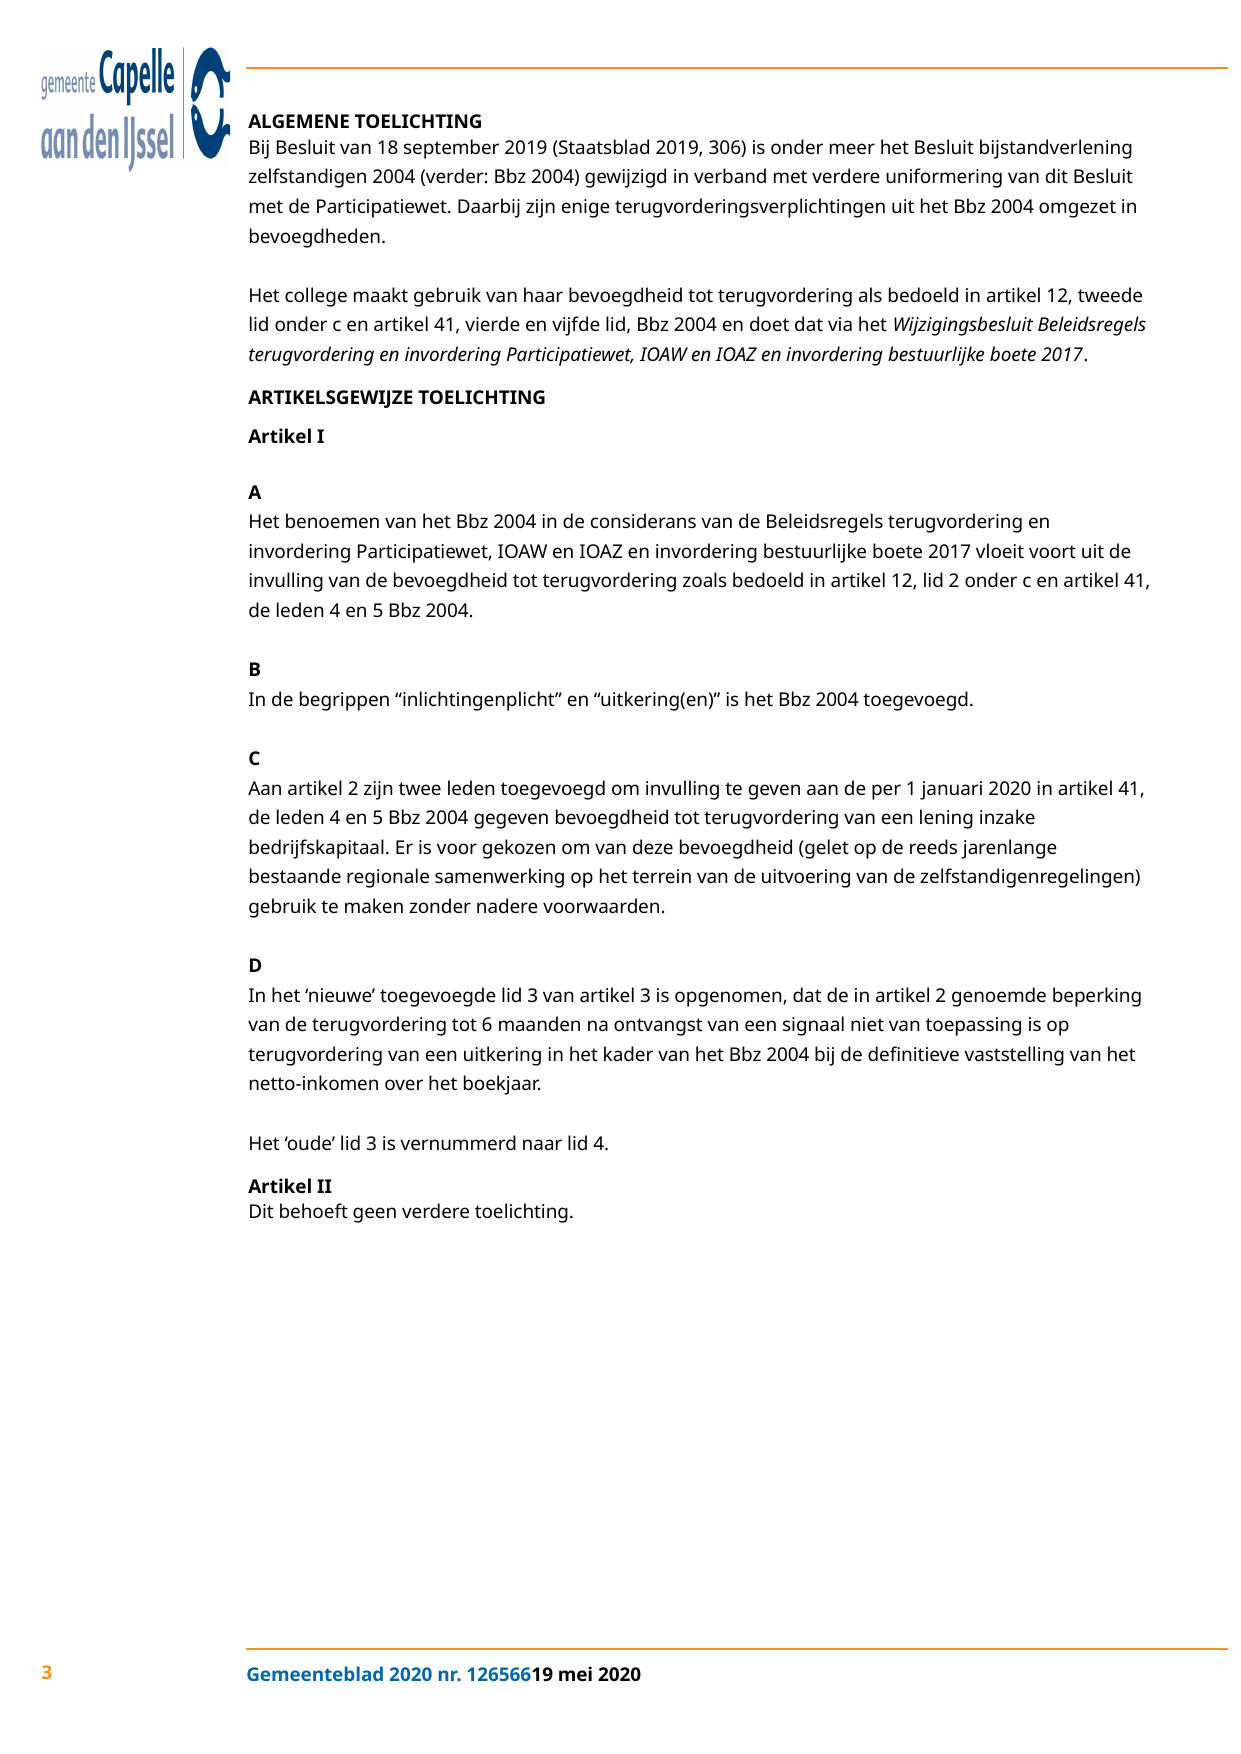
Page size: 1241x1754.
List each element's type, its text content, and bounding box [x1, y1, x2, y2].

text Dit behoeft geen verdere toelichting. [248, 1199, 1152, 1224]
text Aan artikel 2 zijn twee leden toegevoegd om invulling te geven aan de per 1 januari 2020 in artikel 41, de leden 4 en 5 Bbz 2004 gegeven bevoegdheid tot terugvordering van een lening inzake bedrijfskapitaal. Er is voor gekozen om van deze bevoegdheid (gelet op de reeds jarenlange bestaande regionale samenwerking op het terrein van de uitvoering van de zelfstandigenregelingen) gebruik te maken zonder nadere voorwaarden. [248, 775, 1152, 919]
text In de begrippen “inlichtingenplicht” en “uitkering(en)” is het Bbz 2004 toegevoegd. [248, 686, 1152, 712]
text D [248, 952, 1152, 978]
text B [248, 656, 1152, 682]
text Bij Besluit van 18 september 2019 (Staatsblad 2019, 306) is onder meer het Besluit bijstandverlening zelfstandigen 2004 (verder: Bbz 2004) gewijzigd in verband met verdere uniformering van dit Besluit met de Participatiewet. Daarbij zijn enige terugvorderingsverplichtingen uit het Bbz 2004 omgezet in bevoegdheden. [248, 134, 1152, 249]
text A [248, 479, 1152, 505]
text Artikel I [248, 424, 1152, 449]
text Artikel II [248, 1173, 1152, 1199]
text ALGEMENE TOELICHTING [248, 108, 1152, 134]
text Het benoemen van het Bbz 2004 in de considerans van de Beleidsregels terugvordering en invordering Participatiewet, IOAW en IOAZ en invordering bestuurlijke boete 2017 vloeit voort uit de invulling van de bevoegdheid tot terugvordering zoals bedoeld in artikel 12, lid 2 onder c en artikel 41, de leden 4 en 5 Bbz 2004. [248, 508, 1152, 623]
text C [248, 745, 1152, 771]
text In het ‘nieuwe’ toegevoegde lid 3 van artikel 3 is opgenomen, dat de in artikel 2 genoemde beperking van de terugvordering tot 6 maanden na ontvangst van een signaal niet van toepassing is op terugvordering van een uitkering in het kader van het Bbz 2004 bij de definitieve vaststelling van het netto-inkomen over het boekjaar. [248, 982, 1152, 1096]
text ARTIKELSGEWIJZE TOELICHTING [248, 384, 1152, 410]
picture [41, 47, 231, 172]
text Het ‘oude’ lid 3 is vernummerd naar lid 4. [248, 1130, 1152, 1156]
text Het college maakt gebruik van haar bevoegdheid tot terugvordering als bedoeld in artikel 12, tweede lid onder c en artikel 41, vierde en vijfde lid, Bbz 2004 en doet dat via het Wijzigingsbesluit Beleidsregels terugvordering en invordering Participatiewet, IOAW en IOAZ en invordering bestuurlijke boete 2017. [248, 282, 1152, 367]
